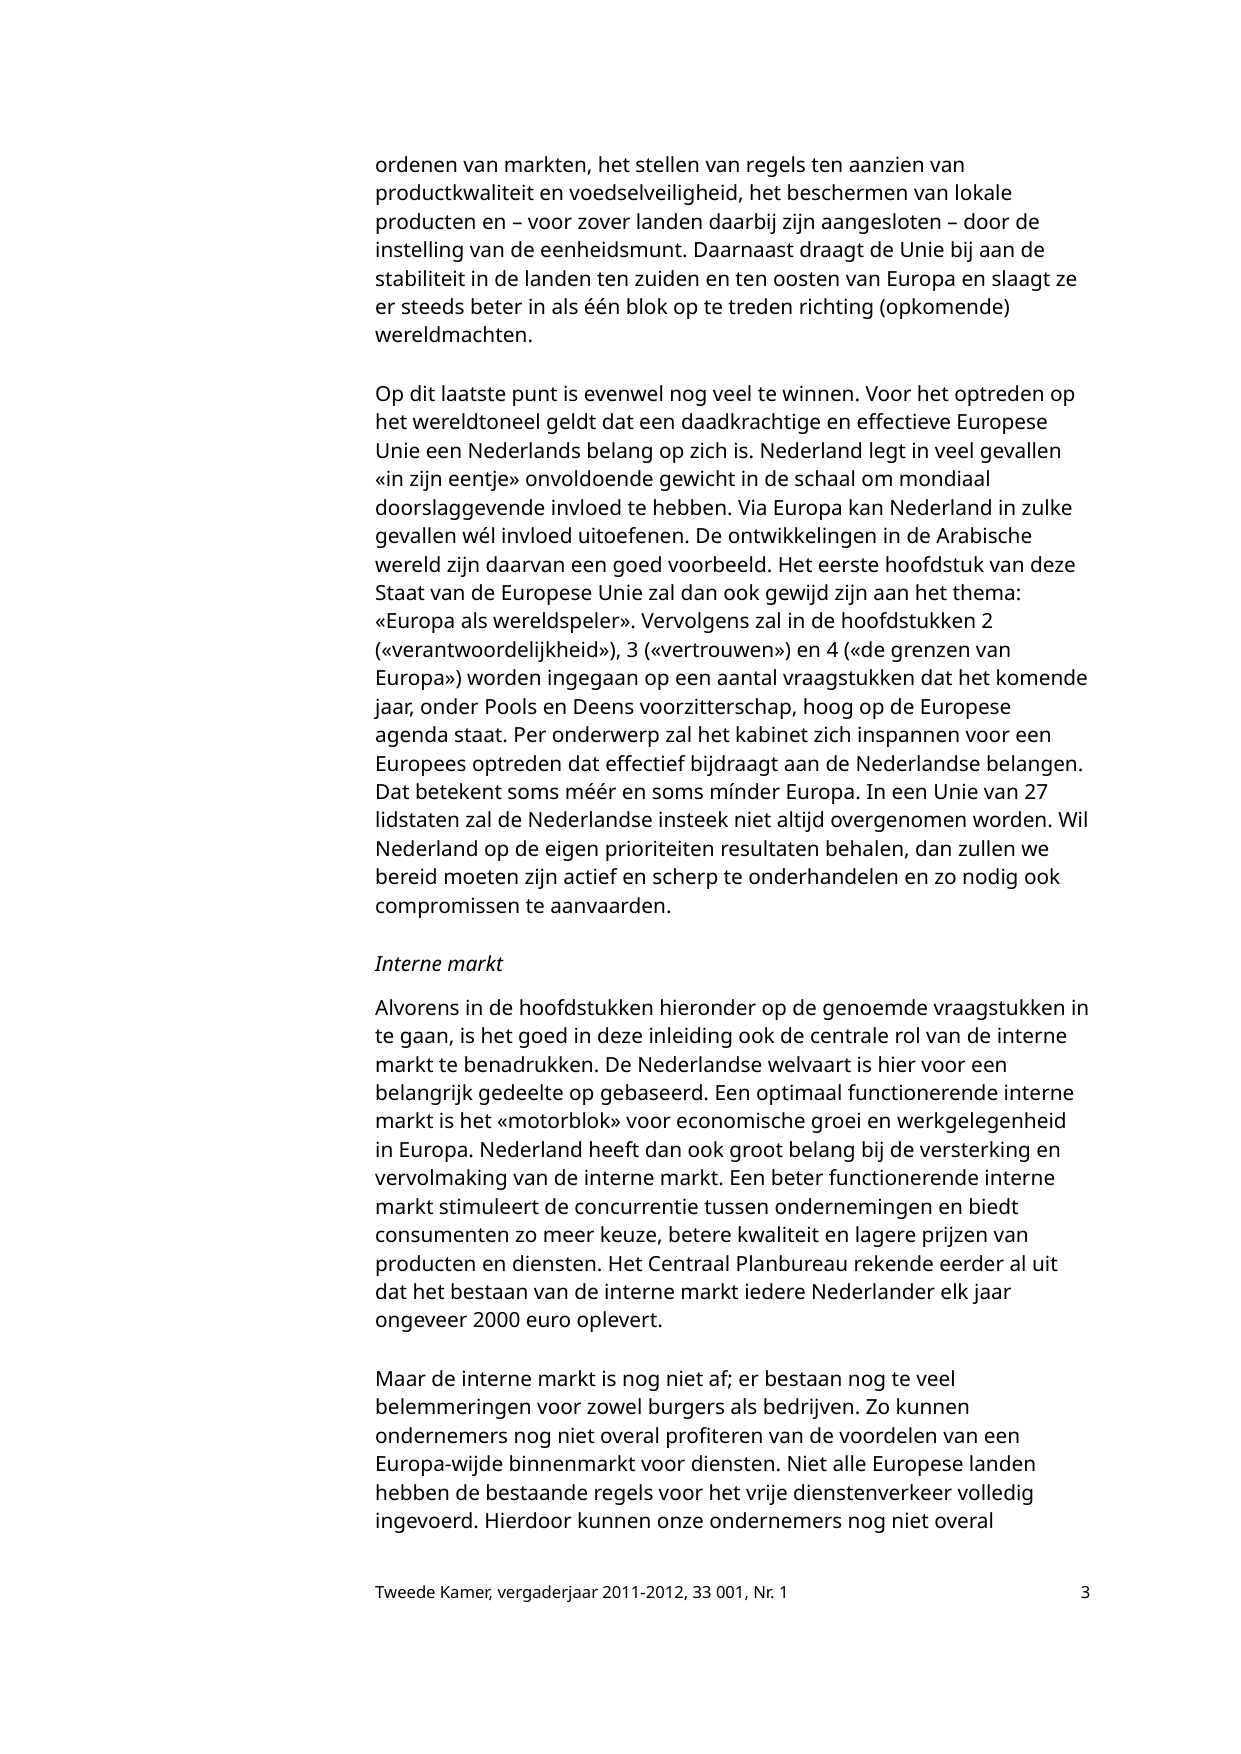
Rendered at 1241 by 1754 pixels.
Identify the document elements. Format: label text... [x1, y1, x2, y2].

text Maar de interne markt is nog niet af; er bestaan nog te veel belemmeringen voor zowel burgers als bedrijven. Zo kunnen ondernemers nog niet overal profiteren van de voordelen van een Europa-wijde binnenmarkt voor diensten. Niet alle Europese landen hebben de bestaande regels voor het vrije dienstenverkeer volledig ingevoerd. Hierdoor kunnen onze ondernemers nog niet overal [375, 1364, 1090, 1535]
text Alvorens in de hoofdstukken hieronder op de genoemde vraagstukken in te gaan, is het goed in deze inleiding ook de centrale rol van de interne markt te benadrukken. De Nederlandse welvaart is hier voor een belangrijk gedeelte op gebaseerd. Een optimaal functionerende interne markt is het «motorblok» voor economische groei en werkgelegenheid in Europa. Nederland heeft dan ook groot belang bij de versterking en vervolmaking van de interne markt. Een beter functionerende interne markt stimuleert de concurrentie tussen ondernemingen en biedt consumenten zo meer keuze, betere kwaliteit en lagere prijzen van producten en diensten. Het Centraal Planbureau rekende eerder al uit dat het bestaan van de interne markt iedere Nederlander elk jaar ongeveer 2000 euro oplevert. [375, 993, 1090, 1334]
text Op dit laatste punt is evenwel nog veel te winnen. Voor het optreden op het wereldtoneel geldt dat een daadkrachtige en effectieve Europese Unie een Nederlands belang op zich is. Nederland legt in veel gevallen «in zijn eentje» onvoldoende gewicht in de schaal om mondiaal doorslaggevende invloed te hebben. Via Europa kan Nederland in zulke gevallen wél invloed uitoefenen. De ontwikkelingen in de Arabische wereld zijn daarvan een goed voorbeeld. Het eerste hoofdstuk van deze Staat van de Europese Unie zal dan ook gewijd zijn aan het thema: «Europa als wereldspeler». Vervolgens zal in de hoofdstukken 2 («verantwoordelijkheid»), 3 («vertrouwen») en 4 («de grenzen van Europa») worden ingegaan op een aantal vraagstukken dat het komende jaar, onder Pools en Deens voorzitterschap, hoog op de Europese agenda staat. Per onderwerp zal het kabinet zich inspannen voor een Europees optreden dat effectief bijdraagt aan de Nederlandse belangen. Dat betekent soms méér en soms mínder Europa. In een Unie van 27 lidstaten zal de Nederlandse insteek niet altijd overgenomen worden. Wil Nederland op de eigen prioriteiten resultaten behalen, dan zullen we bereid moeten zijn actief en scherp te onderhandelen en zo nodig ook compromissen te aanvaarden. [375, 379, 1090, 919]
text Interne markt [375, 949, 1090, 978]
text ordenen van markten, het stellen van regels ten aanzien van productkwaliteit en voedselveiligheid, het beschermen van lokale producten en – voor zover landen daarbij zijn aangesloten – door de instelling van de eenheidsmunt. Daarnaast draagt de Unie bij aan de stabiliteit in de landen ten zuiden en ten oosten van Europa en slaagt ze er steeds beter in als één blok op te treden richting (opkomende) wereldmachten. [375, 150, 1090, 349]
